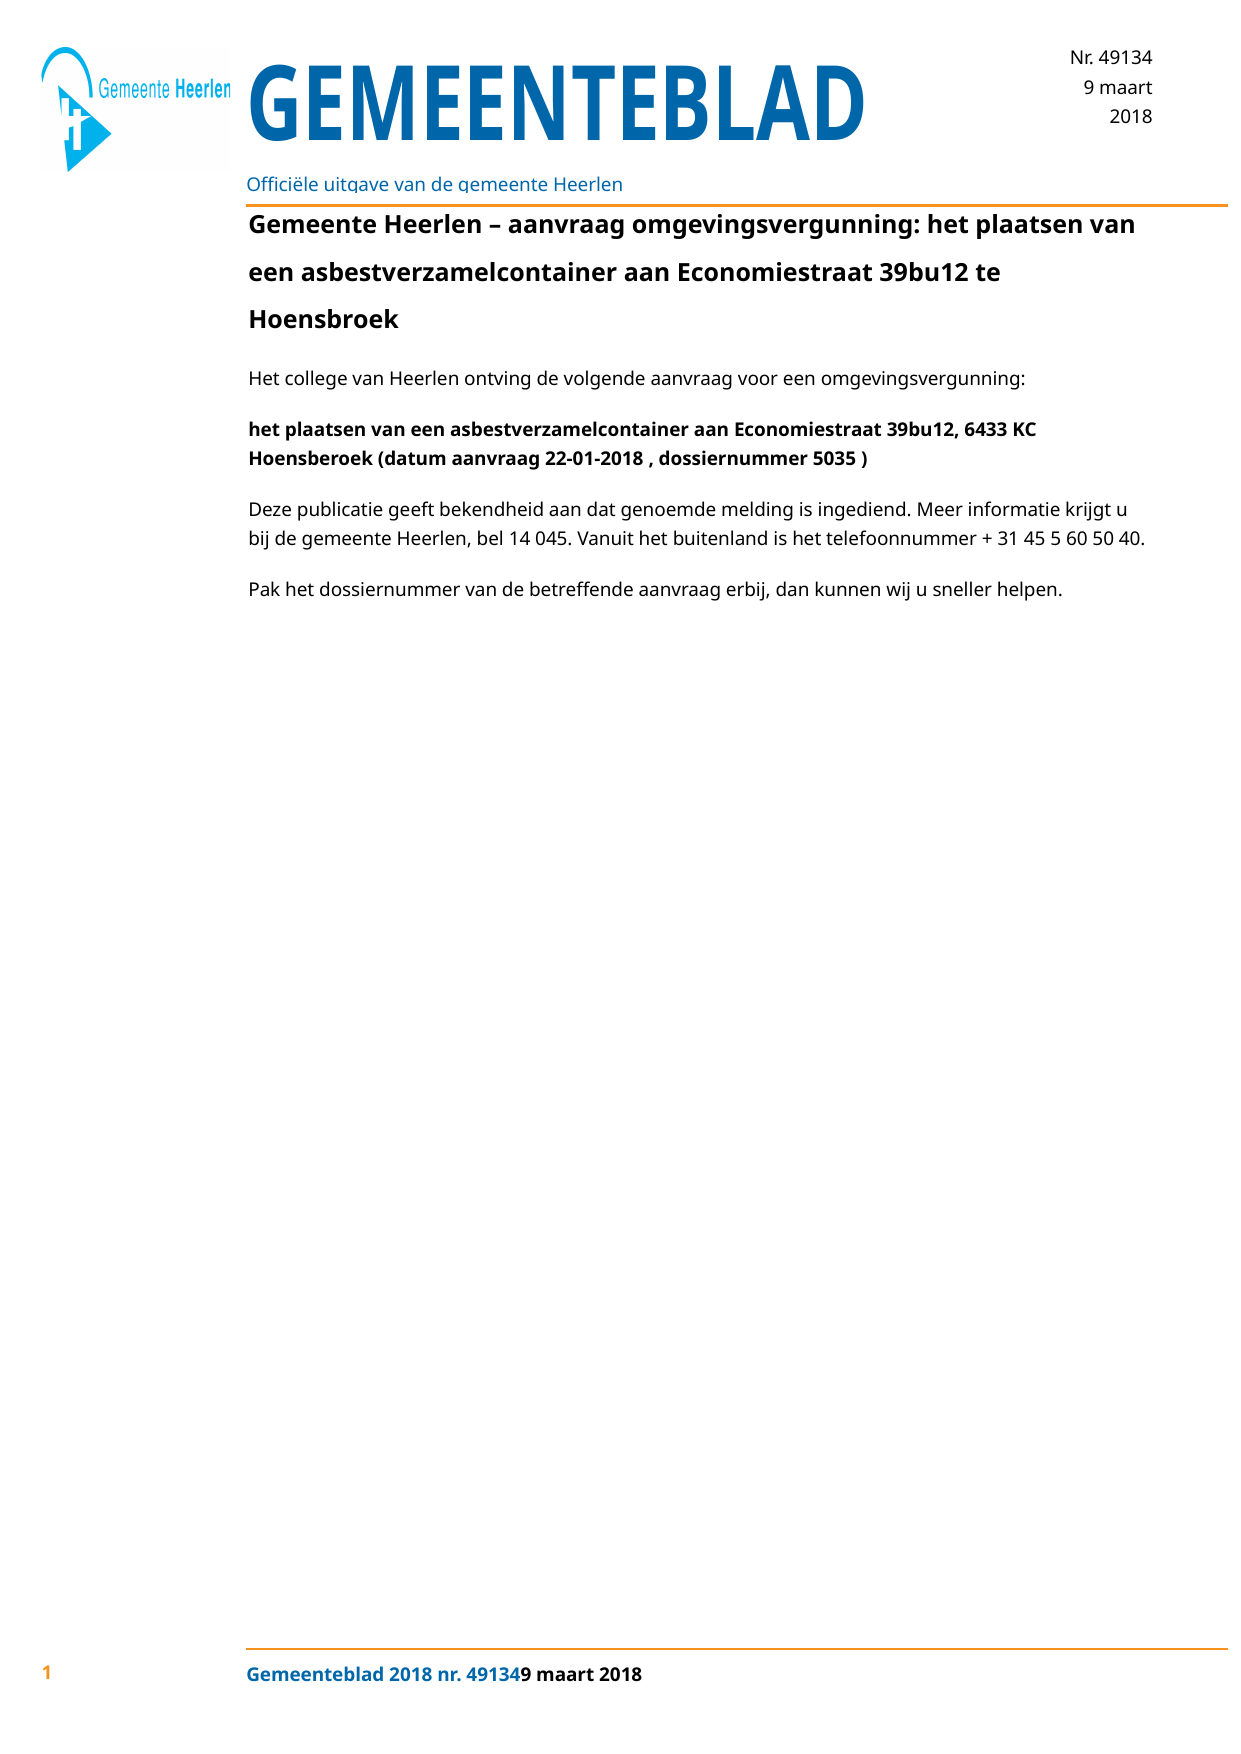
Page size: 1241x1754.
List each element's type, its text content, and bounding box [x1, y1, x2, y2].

picture [41, 47, 231, 172]
text Pak het dossiernummer van de betreffende aanvraag erbij, dan kunnen wij u sneller helpen. [248, 576, 1152, 602]
text Gemeente Heerlen – aanvraag omgevingsvergunning: het plaatsen van een asbestverzamelcontainer aan Economiestraat 39bu12 te Hoensbroek [248, 207, 1152, 336]
text het plaatsen van een asbestverzamelcontainer aan Economiestraat 39bu12, 6433 KC Hoensberoek (datum aanvraag 22-01-2018 , dossiernummer 5035 ) [248, 416, 1152, 471]
text Deze publicatie geeft bekendheid aan dat genoemde melding is ingediend. Meer informatie krijgt u bij de gemeente Heerlen, bel 14 045. Vanuit het buitenland is het telefoonnummer + 31 45 5 60 50 40. [248, 496, 1152, 551]
text Het college van Heerlen ontving de volgende aanvraag voor een omgevingsvergunning: [248, 366, 1152, 391]
picture [41, 47, 58, 70]
